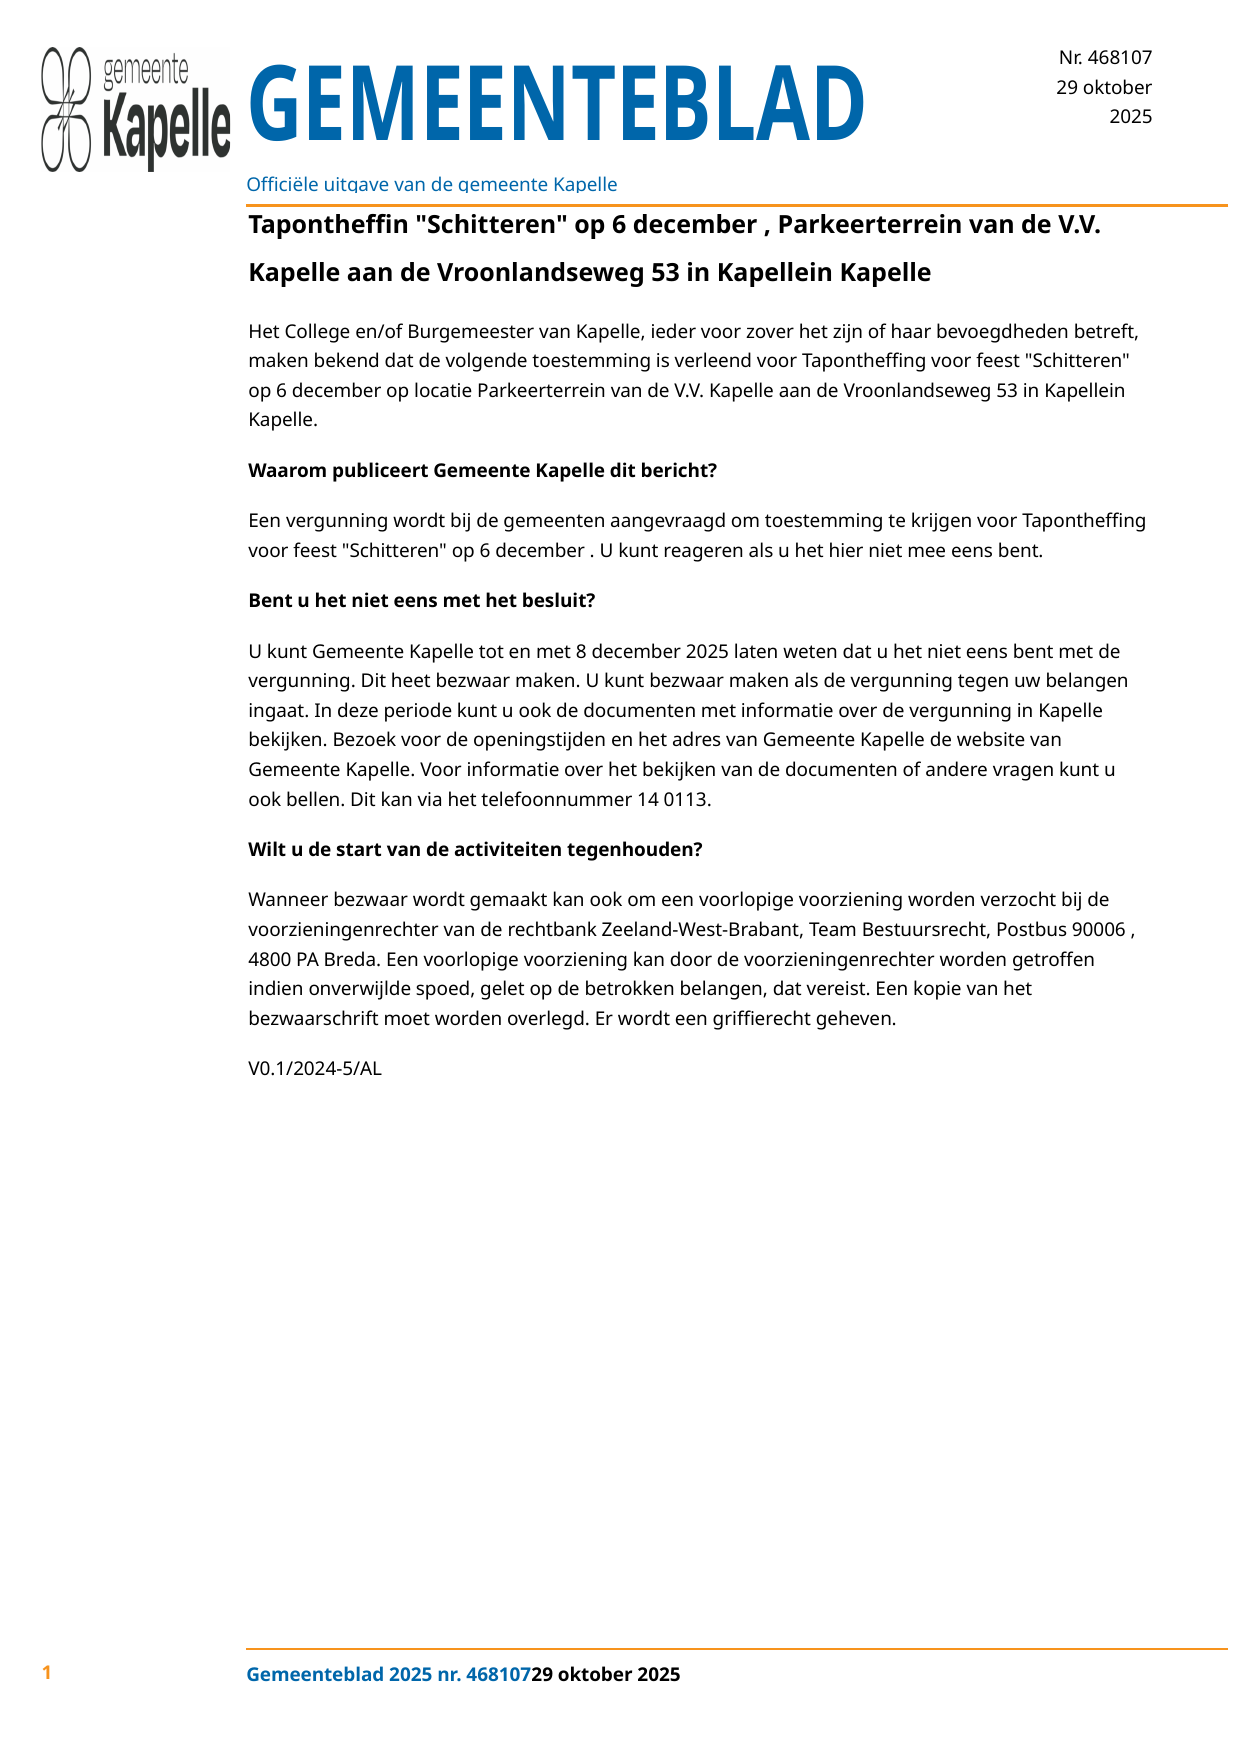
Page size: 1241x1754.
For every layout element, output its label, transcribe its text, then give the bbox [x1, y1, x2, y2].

text Een vergunning wordt bij de gemeenten aangevraagd om toestemming te krijgen voor Tapontheffing voor feest "Schitteren" op 6 december . U kunt reageren als u het hier niet mee eens bent. [248, 507, 1152, 563]
text Het College en/of Burgemeester van Kapelle, ieder voor zover het zijn of haar bevoegdheden betreft, maken bekend dat de volgende toestemming is verleend voor Tapontheffing voor feest "Schitteren" op 6 december op locatie Parkeerterrein van de V.V. Kapelle aan de Vroonlandseweg 53 in Kapellein Kapelle. [248, 318, 1152, 432]
text Wilt u de start van de activiteiten tegenhouden? [248, 836, 1152, 862]
text Tapontheffin "Schitteren" op 6 december , Parkeerterrein van de V.V. Kapelle aan de Vroonlandseweg 53 in Kapellein Kapelle [248, 207, 1152, 288]
text Waarom publiceert Gemeente Kapelle dit bericht? [248, 457, 1152, 483]
text U kunt Gemeente Kapelle tot en met 8 december 2025 laten weten dat u het niet eens bent met de vergunning. Dit heet bezwaar maken. U kunt bezwaar maken als de vergunning tegen uw belangen ingaat. In deze periode kunt u ook de documenten met informatie over de vergunning in Kapelle bekijken. Bezoek voor de openingstijden en het adres van Gemeente Kapelle de website van Gemeente Kapelle. Voor informatie over het bekijken van de documenten of andere vragen kunt u ook bellen. Dit kan via het telefoonnummer 14 0113. [248, 638, 1152, 812]
text Wanneer bezwaar wordt gemaakt kan ook om een voorlopige voorziening worden verzocht bij de voorzieningenrechter van de rechtbank Zeeland-West-Brabant, Team Bestuursrecht, Postbus 90006 , 4800 PA Breda. Een voorlopige voorziening kan door de voorzieningenrechter worden getroffen indien onverwijlde spoed, gelet op de betrokken belangen, dat vereist. Een kopie van het bezwaarschrift moet worden overlegd. Er wordt een griffierecht geheven. [248, 887, 1152, 1031]
text V0.1/2024-5/AL [248, 1055, 1152, 1081]
picture [41, 47, 231, 172]
text Bent u het niet eens met het besluit? [248, 587, 1152, 613]
